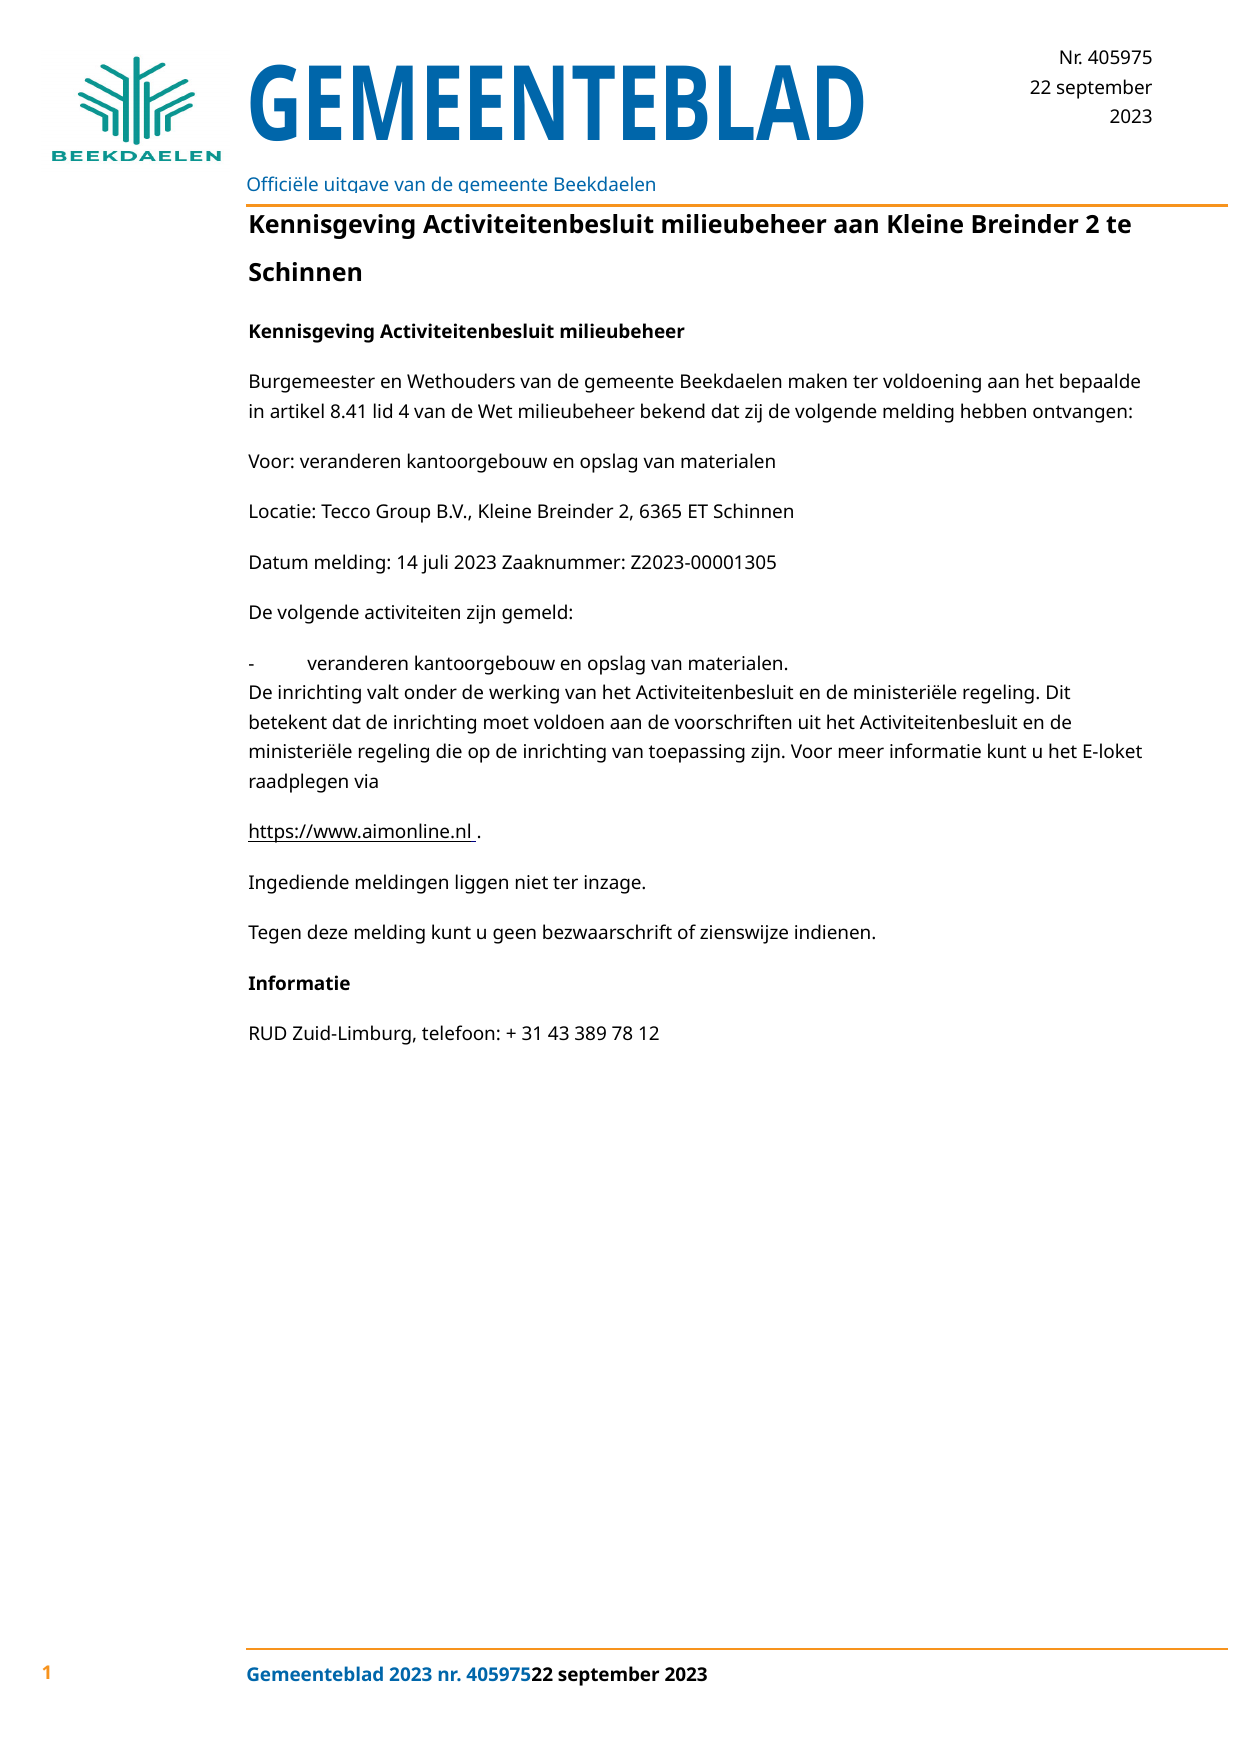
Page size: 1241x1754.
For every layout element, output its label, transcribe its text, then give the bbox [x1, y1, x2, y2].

text Kennisgeving Activiteitenbesluit milieubeheer [248, 318, 1152, 344]
text Locatie: Tecco Group B.V., Kleine Breinder 2, 6365 ET Schinnen [248, 499, 1152, 524]
list veranderen kantoorgebouw en opslag van materialen. [248, 650, 1152, 676]
text https://www.aimonline.nl . [248, 819, 1152, 844]
text Voor: veranderen kantoorgebouw en opslag van materialen [248, 448, 1152, 474]
text De volgende activiteiten zijn gemeld: [248, 599, 1152, 625]
text Kennisgeving Activiteitenbesluit milieubeheer aan Kleine Breinder 2 te Schinnen [248, 207, 1152, 288]
text Informatie [248, 970, 1152, 996]
text De inrichting valt onder de werking van het Activiteitenbesluit en de ministeriële regeling. Dit betekent dat de inrichting moet voldoen aan de voorschriften uit het Activiteitenbesluit en de ministeriële regeling die op de inrichting van toepassing zijn. Voor meer informatie kunt u het E-loket raadplegen via [248, 679, 1152, 794]
text Ingediende meldingen liggen niet ter inzage. [248, 869, 1152, 895]
text Datum melding: 14 juli 2023 Zaaknummer: Z2023-00001305 [248, 549, 1152, 575]
text RUD Zuid-Limburg, telefoon: + 31 43 389 78 12 [248, 1020, 1152, 1046]
text Burgemeester en Wethouders van de gemeente Beekdaelen maken ter voldoening aan het bepaalde in artikel 8.41 lid 4 van de Wet milieubeheer bekend dat zij de volgende melding hebben ontvangen: [248, 368, 1152, 424]
text Tegen deze melding kunt u geen bezwaarschrift of zienswijze indienen. [248, 919, 1152, 945]
picture [41, 47, 231, 172]
